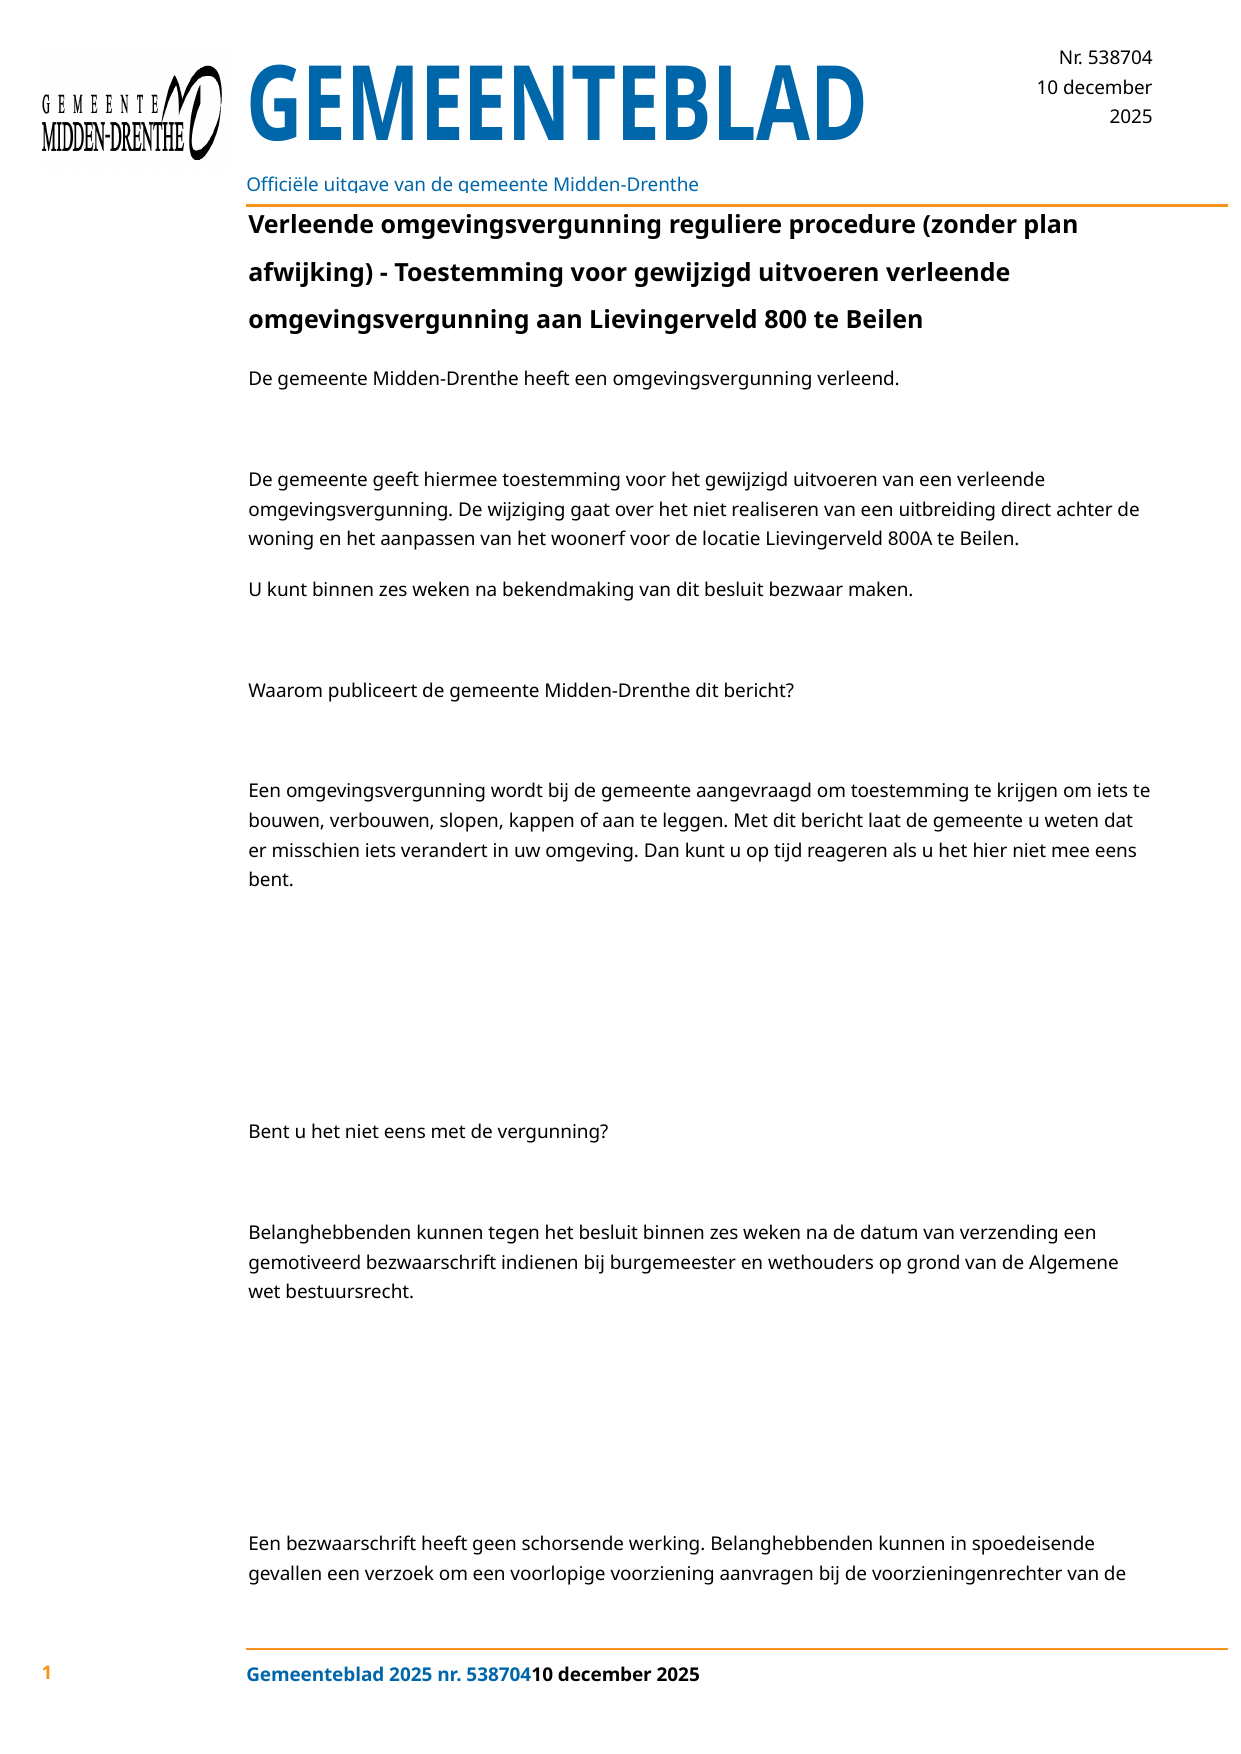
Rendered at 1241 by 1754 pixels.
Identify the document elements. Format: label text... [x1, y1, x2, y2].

text De gemeente geeft hiermee toestemming voor het gewijzigd uitvoeren van een verleende omgevingsvergunning. De wijziging gaat over het niet realiseren van een uitbreiding direct achter de woning en het aanpassen van het woonerf voor de locatie Lievingerveld 800A te Beilen. [248, 466, 1152, 551]
text U kunt binnen zes weken na bekendmaking van dit besluit bezwaar maken. [248, 576, 1152, 602]
text Een bezwaarschrift heeft geen schorsende werking. Belanghebbenden kunnen in spoedeisende gevallen een verzoek om een voorlopige voorziening aanvragen bij de voorzieningenrechter van de [248, 1531, 1152, 1586]
text Bent u het niet eens met de vergunning? [248, 1118, 1152, 1144]
text De gemeente Midden-Drenthe heeft een omgevingsvergunning verleend. [248, 366, 1152, 391]
text Waarom publiceert de gemeente Midden-Drenthe dit bericht? [248, 677, 1152, 702]
text Verleende omgevingsvergunning reguliere procedure (zonder plan afwijking) - Toestemming voor gewijzigd uitvoeren verleende omgevingsvergunning aan Lievingerveld 800 te Beilen [248, 207, 1152, 336]
picture [41, 47, 231, 172]
text Een omgevingsvergunning wordt bij de gemeente aangevraagd om toestemming te krijgen om iets te bouwen, verbouwen, slopen, kappen of aan te leggen. Met dit bericht laat de gemeente u weten dat er misschien iets verandert in uw omgeving. Dan kunt u op tijd reageren als u het hier niet mee eens bent. [248, 778, 1152, 892]
text Belanghebbenden kunnen tegen het besluit binnen zes weken na de datum van verzending een gemotiveerd bezwaarschrift indienen bij burgemeester en wethouders op grond van de Algemene wet bestuursrecht. [248, 1219, 1152, 1304]
